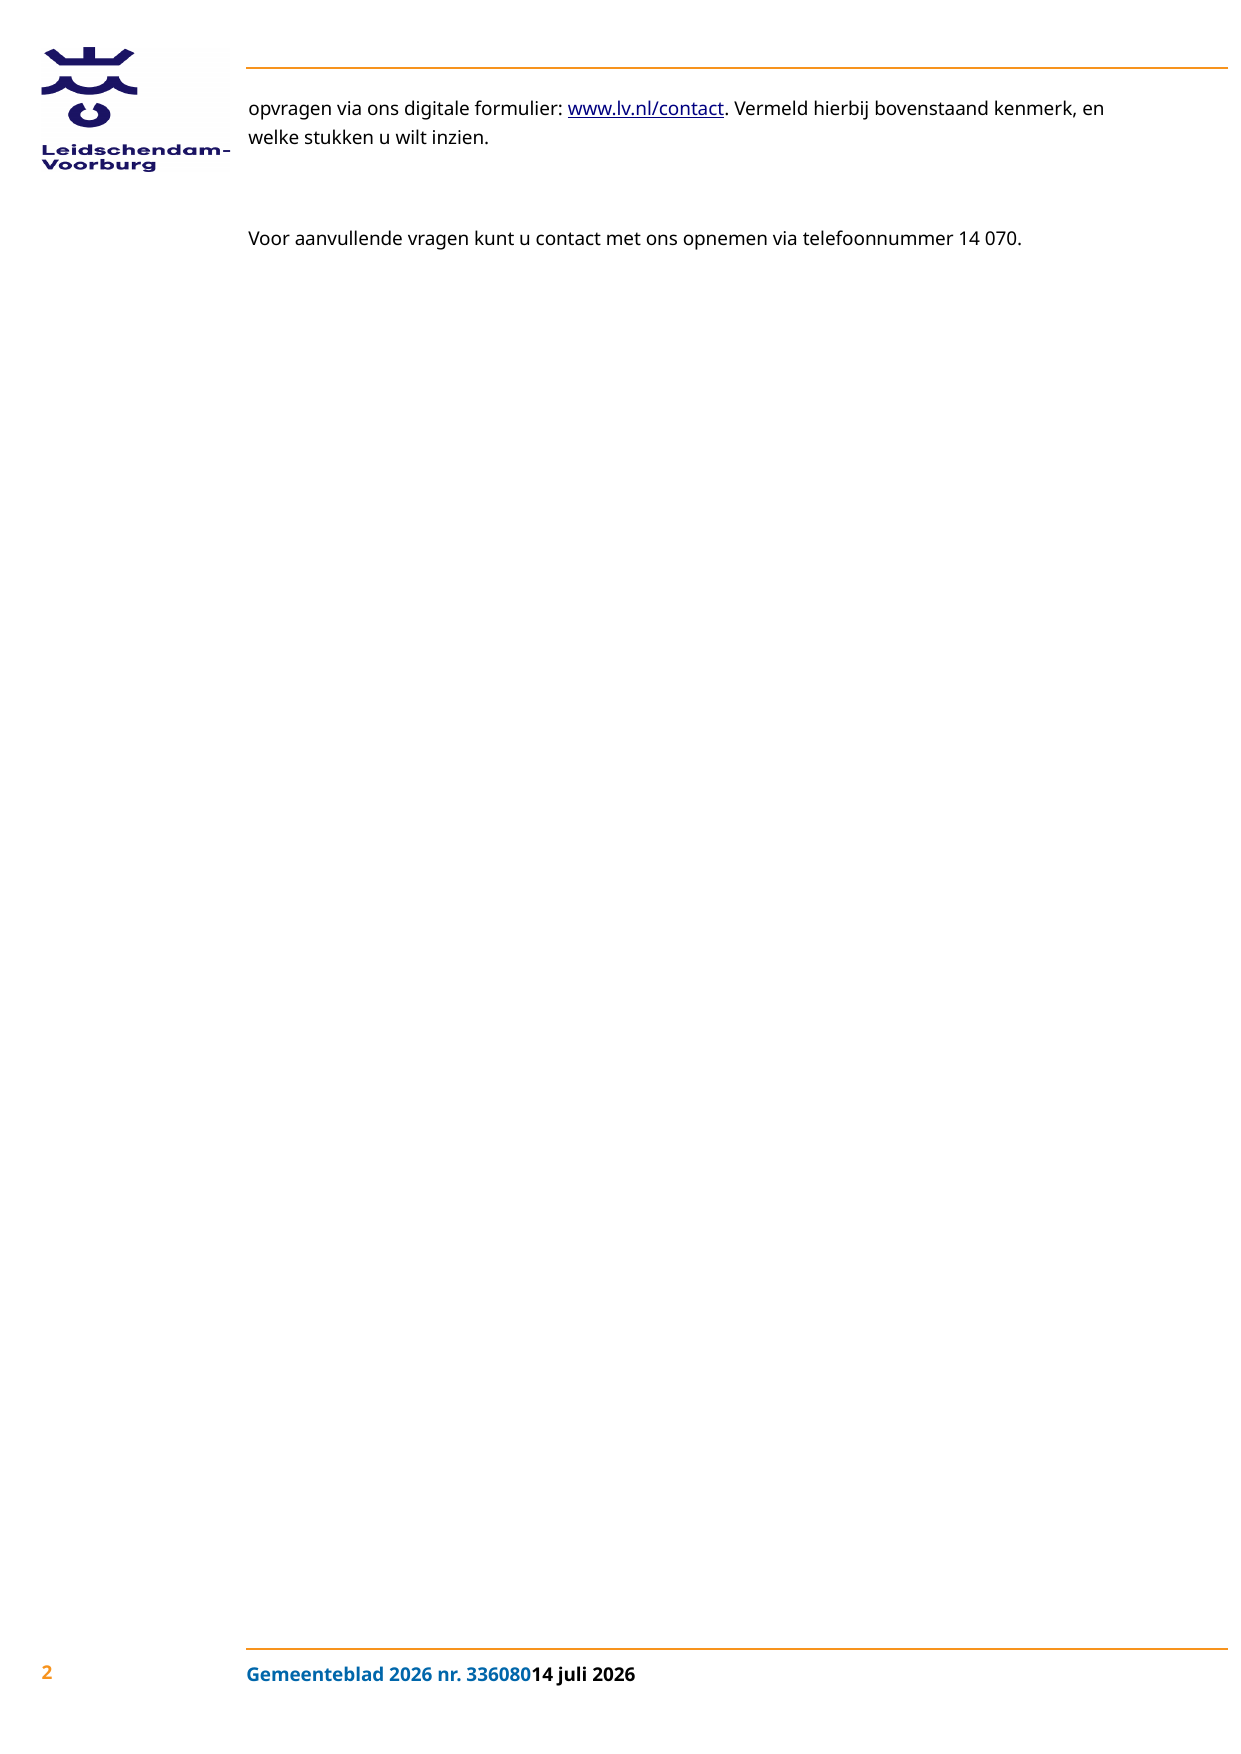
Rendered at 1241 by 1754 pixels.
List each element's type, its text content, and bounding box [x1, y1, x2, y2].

picture [41, 47, 231, 172]
text opvragen via ons digitale formulier: www.lv.nl/contact. Vermeld hierbij bovenstaand kenmerk, en welke stukken u wilt inzien. [248, 95, 1152, 150]
text Voor aanvullende vragen kunt u contact met ons opnemen via telefoonnummer 14 070. [248, 225, 1152, 251]
